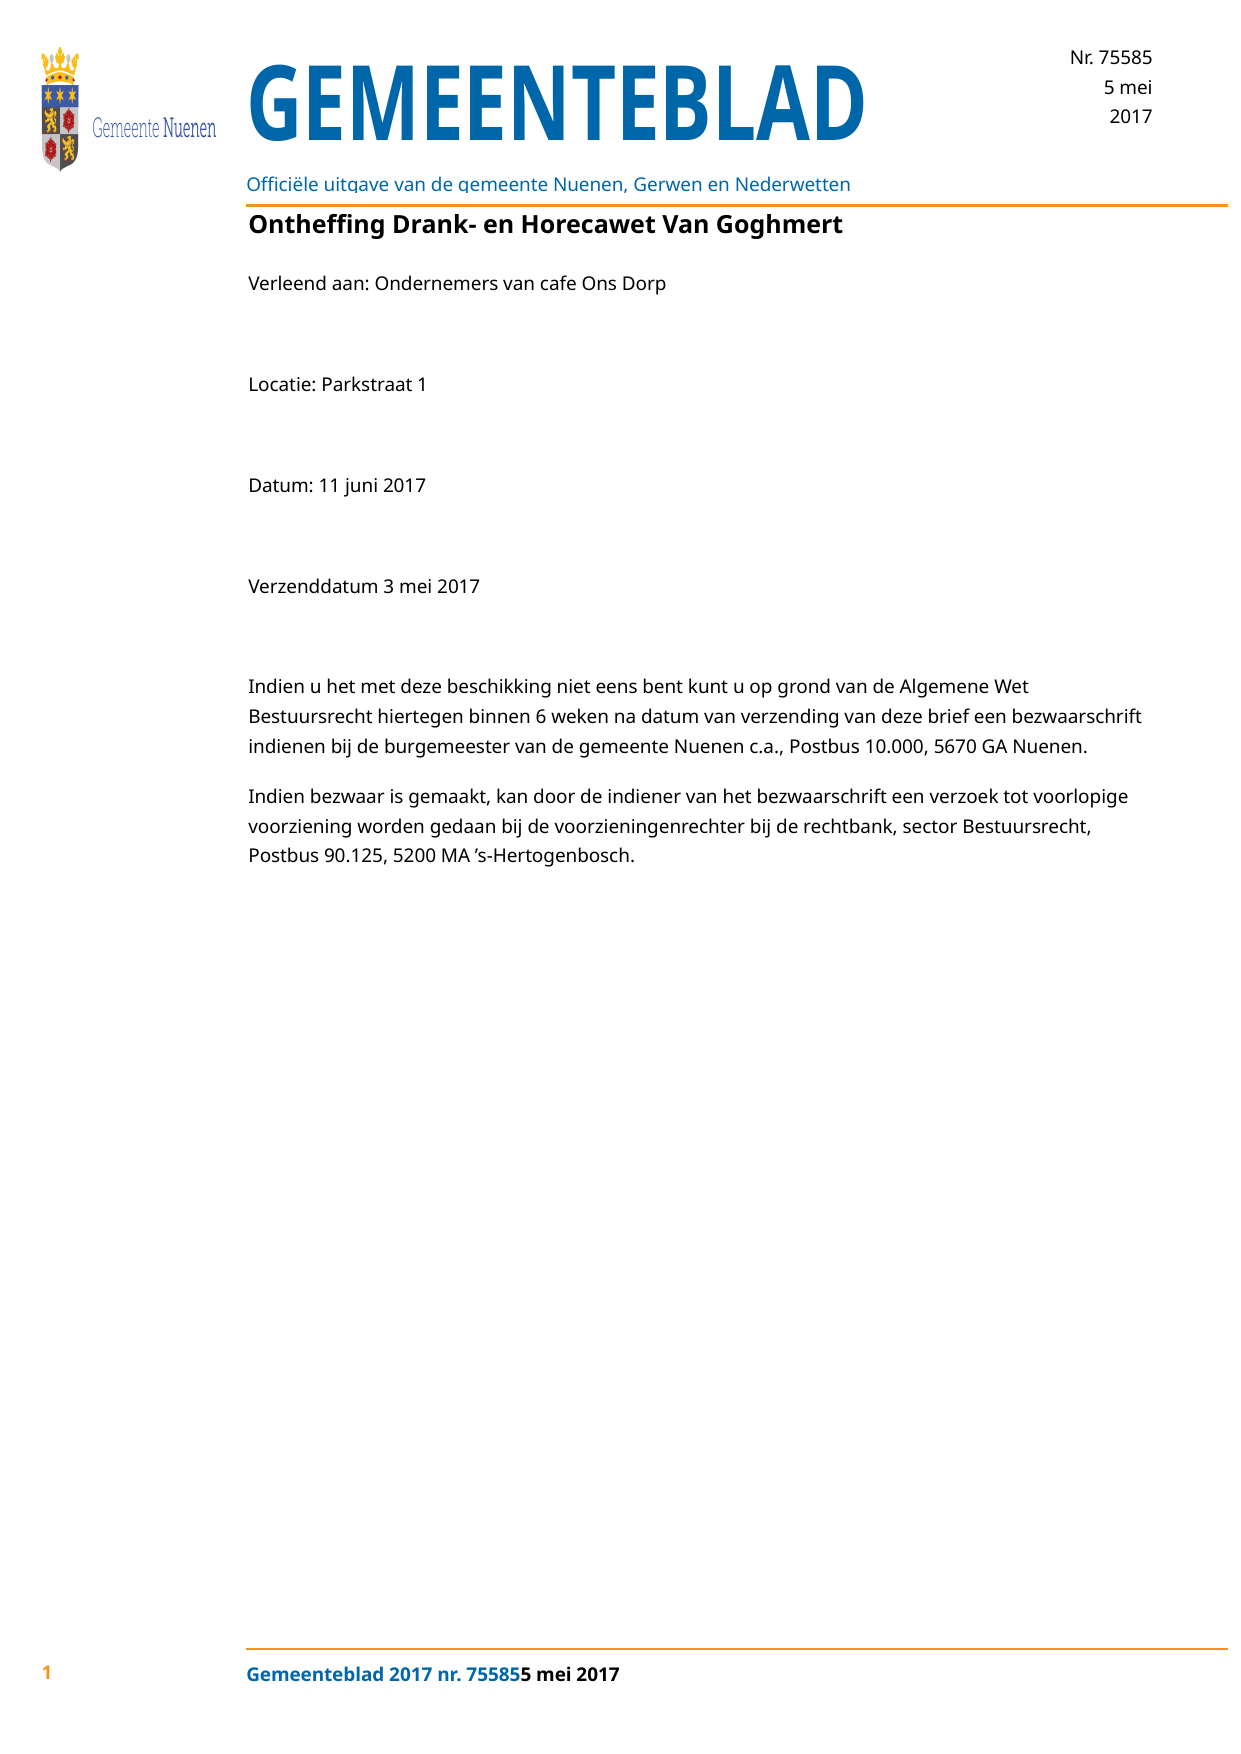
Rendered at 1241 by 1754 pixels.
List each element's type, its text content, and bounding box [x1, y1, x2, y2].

text Datum: 11 juni 2017 [248, 472, 1152, 498]
picture [41, 47, 231, 172]
text Locatie: Parkstraat 1 [248, 371, 1152, 397]
text Indien u het met deze beschikking niet eens bent kunt u op grond van de Algemene Wet Bestuursrecht hiertegen binnen 6 weken na datum van verzending van deze brief een bezwaarschrift indienen bij de burgemeester van de gemeente Nuenen c.a., Postbus 10.000, 5670 GA Nuenen. [248, 674, 1152, 758]
text Ontheffing Drank- en Horecawet Van Goghmert [248, 207, 1152, 241]
text Verleend aan: Ondernemers van cafe Ons Dorp [248, 270, 1152, 296]
text Indien bezwaar is gemaakt, kan door de indiener van het bezwaarschrift een verzoek tot voorlopige voorziening worden gedaan bij de voorzieningenrechter bij de rechtbank, sector Bestuursrecht, Postbus 90.125, 5200 MA ’s-Hertogenbosch. [248, 783, 1152, 868]
text Verzenddatum 3 mei 2017 [248, 573, 1152, 598]
